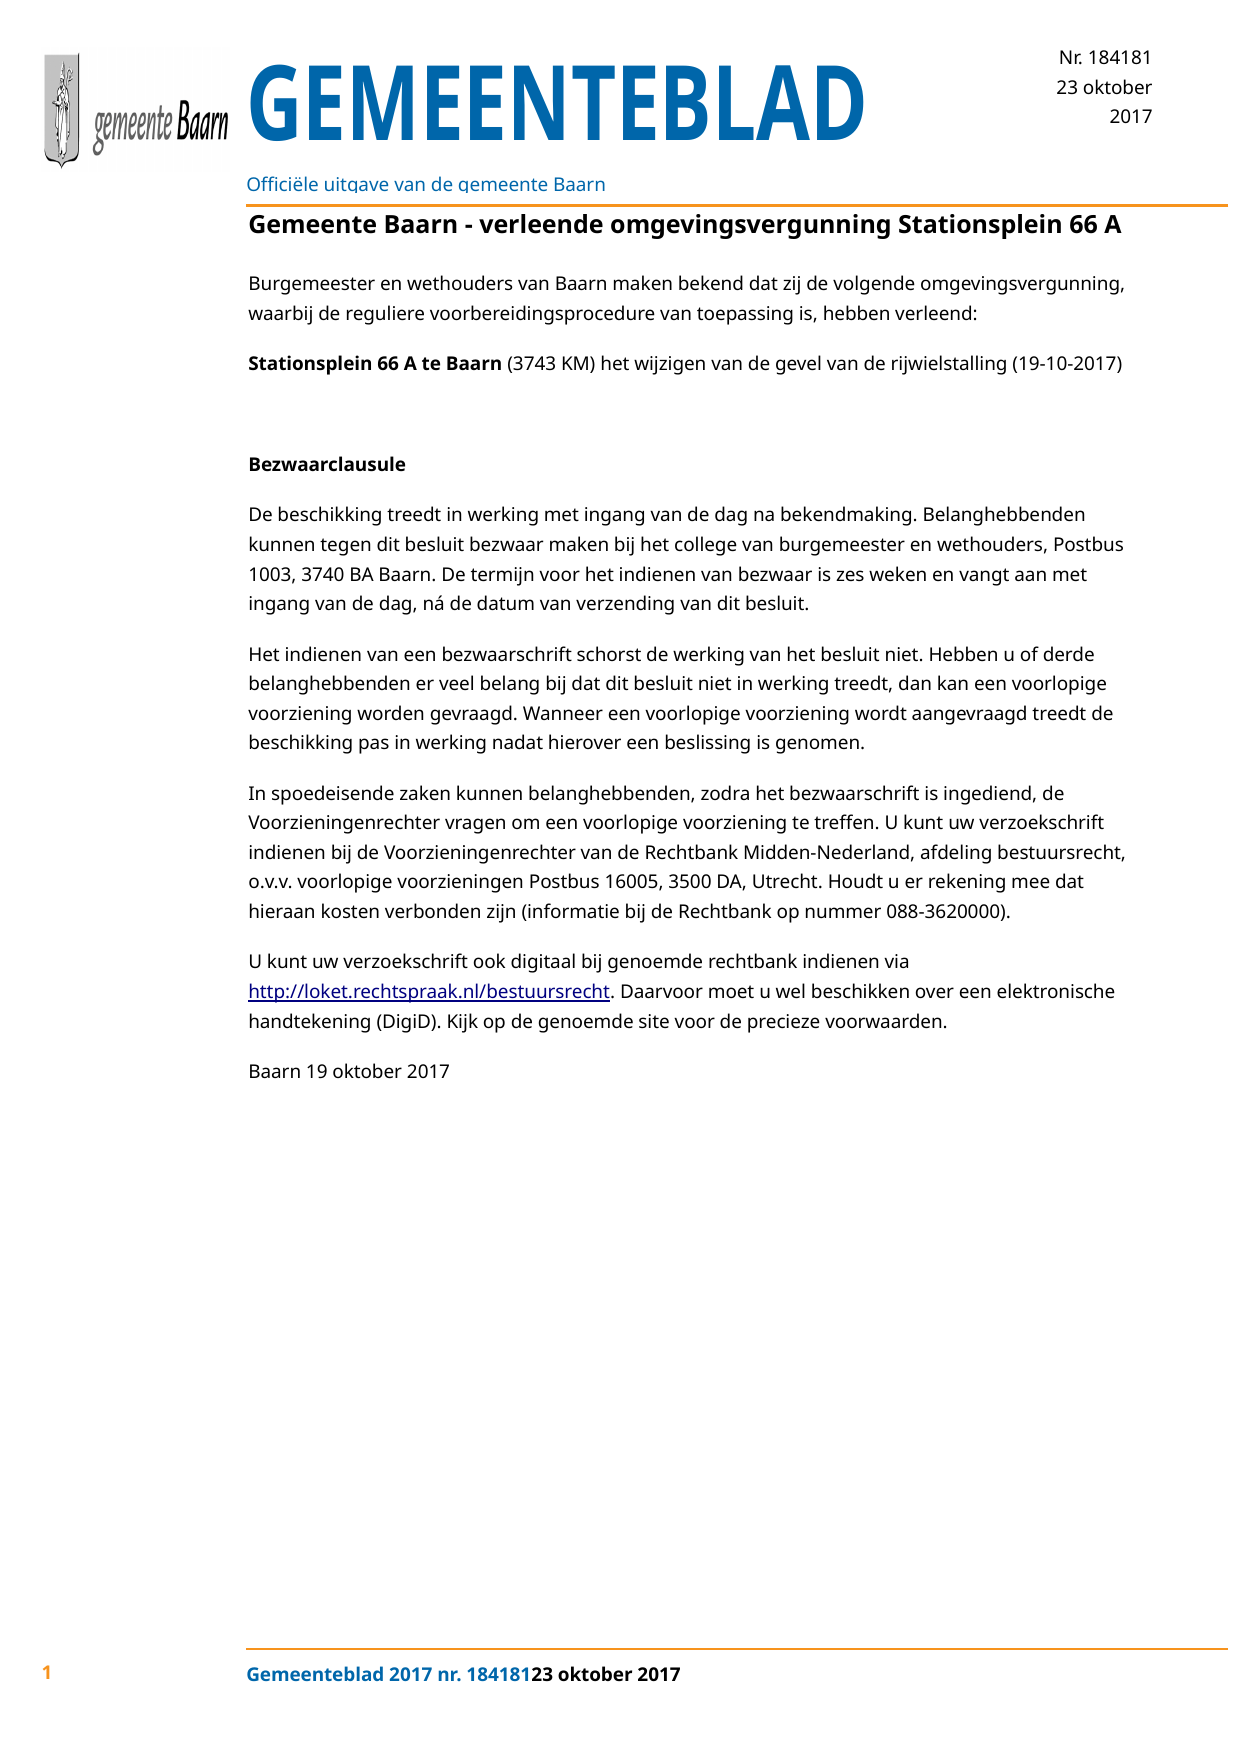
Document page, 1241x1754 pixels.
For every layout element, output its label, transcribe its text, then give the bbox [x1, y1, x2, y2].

text Baarn 19 oktober 2017 [248, 1058, 1152, 1084]
text De beschikking treedt in werking met ingang van de dag na bekendmaking. Belanghebbenden kunnen tegen dit besluit bezwaar maken bij het college van burgemeester en wethouders, Postbus 1003, 3740 BA Baarn. De termijn voor het indienen van bezwaar is zes weken en vangt aan met ingang van de dag, ná de datum van verzending van dit besluit. [248, 502, 1152, 616]
text Bezwaarclausule [248, 451, 1152, 477]
text Stationsplein 66 A te Baarn (3743 KM) het wijzigen van de gevel van de rijwielstalling (19-10-2017) [248, 350, 1152, 376]
text U kunt uw verzoekschrift ook digitaal bij genoemde rechtbank indienen via http://loket.rechtspraak.nl/bestuursrecht. Daarvoor moet u wel beschikken over een elektronische handtekening (DigiD). Kijk op de genoemde site voor de precieze voorwaarden. [248, 949, 1152, 1033]
text Het indienen van een bezwaarschrift schorst de werking van het besluit niet. Hebben u of derde belanghebbenden er veel belang bij dat dit besluit niet in werking treedt, dan kan een voorlopige voorziening worden gevraagd. Wanneer een voorlopige voorziening wordt aangevraagd treedt de beschikking pas in werking nadat hierover een beslissing is genomen. [248, 641, 1152, 755]
text Gemeente Baarn - verleende omgevingsvergunning Stationsplein 66 A [248, 207, 1152, 241]
text In spoedeisende zaken kunnen belanghebbenden, zodra het bezwaarschrift is ingediend, de Voorzieningenrechter vragen om een voorlopige voorziening te treffen. U kunt uw verzoekschrift indienen bij de Voorzieningenrechter van de Rechtbank Midden-Nederland, afdeling bestuursrecht, o.v.v. voorlopige voorzieningen Postbus 16005, 3500 DA, Utrecht. Houdt u er rekening mee dat hieraan kosten verbonden zijn (informatie bij de Rechtbank op nummer 088-3620000). [248, 780, 1152, 924]
picture [41, 47, 231, 172]
text Burgemeester en wethouders van Baarn maken bekend dat zij de volgende omgevingsvergunning, waarbij de reguliere voorbereidingsprocedure van toepassing is, hebben verleend: [248, 270, 1152, 326]
